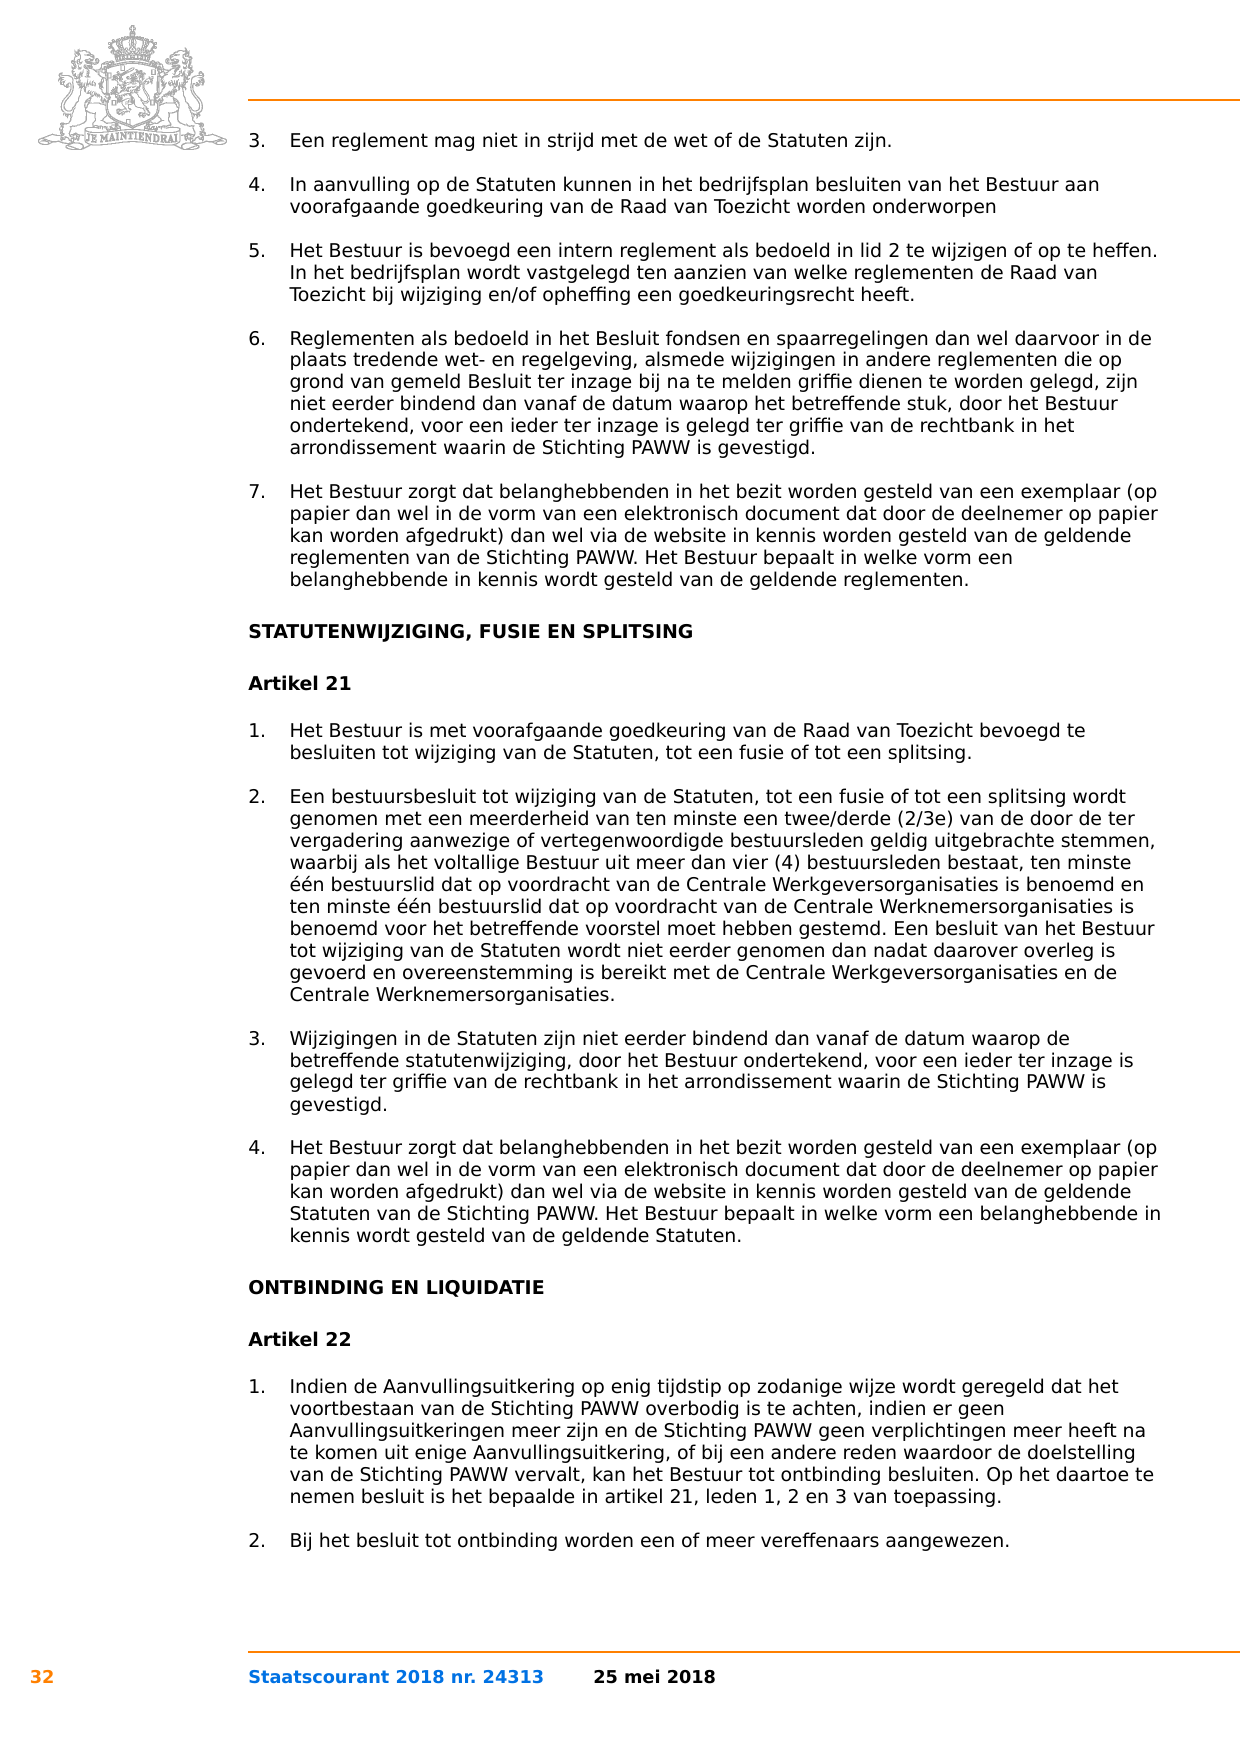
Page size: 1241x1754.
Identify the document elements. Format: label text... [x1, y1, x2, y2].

text 1. Het Bestuur is met voorafgaande goedkeuring van de Raad van Toezicht bevoegd te besluiten tot wijziging van de Statuten, tot een fusie of tot een splitsing. [248, 720, 1163, 764]
subtitle Artikel 22 [248, 1329, 1163, 1351]
subtitle ONTBINDING EN LIQUIDATIE [248, 1277, 1163, 1299]
text 4. In aanvulling op de Statuten kunnen in het bedrijfsplan besluiten van het Bestuur aan voorafgaande goedkeuring van de Raad van Toezicht worden onderworpen [248, 174, 1163, 218]
text 7. Het Bestuur zorgt dat belanghebbenden in het bezit worden gesteld van een exemplaar (op papier dan wel in de vorm van een elektronisch document dat door de deelnemer op papier kan worden afgedrukt) dan wel via de website in kennis worden gesteld van de geldende reglementen van de Stichting PAWW. Het Bestuur bepaalt in welke vorm een belanghebbende in kennis wordt gesteld van de geldende reglementen. [248, 481, 1163, 591]
text 2. Bij het besluit tot ontbinding worden een of meer vereffenaars aangewezen. [248, 1530, 1163, 1552]
picture [38, 25, 227, 150]
text 4. Het Bestuur zorgt dat belanghebbenden in het bezit worden gesteld van een exemplaar (op papier dan wel in de vorm van een elektronisch document dat door de deelnemer op papier kan worden afgedrukt) dan wel via de website in kennis worden gesteld van de geldende Statuten van de Stichting PAWW. Het Bestuur bepaalt in welke vorm een belanghebbende in kennis wordt gesteld van de geldende Statuten. [248, 1137, 1163, 1247]
text 5. Het Bestuur is bevoegd een intern reglement als bedoeld in lid 2 te wijzigen of op te heffen. In het bedrijfsplan wordt vastgelegd ten aanzien van welke reglementen de Raad van Toezicht bij wijziging en/of opheffing een goedkeuringsrecht heeft. [248, 239, 1163, 306]
subtitle STATUTENWIJZIGING, FUSIE EN SPLITSING [248, 621, 1163, 643]
text 2. Een bestuursbesluit tot wijziging van de Statuten, tot een fusie of tot een splitsing wordt genomen met een meerderheid van ten minste een twee/derde (2/3e) van de door de ter vergadering aanwezige of vertegenwoordigde bestuursleden geldig uitgebrachte stemmen, waarbij als het voltallige Bestuur uit meer dan vier (4) bestuursleden bestaat, ten minste één bestuurslid dat op voordracht van de Centrale Werkgeversorganisaties is benoemd en ten minste één bestuurslid dat op voordracht van de Centrale Werknemersorganisaties is benoemd voor het betreffende voorstel moet hebben gestemd. Een besluit van het Bestuur tot wijziging van de Statuten wordt niet eerder genomen dan nadat daarover overleg is gevoerd en overeenstemming is bereikt met de Centrale Werkgeversorganisaties en de Centrale Werknemersorganisaties. [248, 786, 1163, 1006]
text 3. Wijzigingen in de Statuten zijn niet eerder bindend dan vanaf de datum waarop de betreffende statutenwijziging, door het Bestuur ondertekend, voor een ieder ter inzage is gelegd ter griffie van de rechtbank in het arrondissement waarin de Stichting PAWW is gevestigd. [248, 1027, 1163, 1115]
text 3. Een reglement mag niet in strijd met de wet of de Statuten zijn. [248, 130, 1163, 152]
text 6. Reglementen als bedoeld in het Besluit fondsen en spaarregelingen dan wel daarvoor in de plaats tredende wet- en regelgeving, alsmede wijzigingen in andere reglementen die op grond van gemeld Besluit ter inzage bij na te melden griffie dienen te worden gelegd, zijn niet eerder bindend dan vanaf de datum waarop het betreffende stuk, door het Bestuur ondertekend, voor een ieder ter inzage is gelegd ter griffie van de rechtbank in het arrondissement waarin de Stichting PAWW is gevestigd. [248, 327, 1163, 459]
text 1. Indien de Aanvullingsuitkering op enig tijdstip op zodanige wijze wordt geregeld dat het voortbestaan van de Stichting PAWW overbodig is te achten, indien er geen Aanvullingsuitkeringen meer zijn en de Stichting PAWW geen verplichtingen meer heeft na te komen uit enige Aanvullingsuitkering, of bij een andere reden waardoor de doelstelling van de Stichting PAWW vervalt, kan het Bestuur tot ontbinding besluiten. Op het daartoe te nemen besluit is het bepaalde in artikel 21, leden 1, 2 en 3 van toepassing. [248, 1376, 1163, 1508]
subtitle Artikel 21 [248, 673, 1163, 695]
